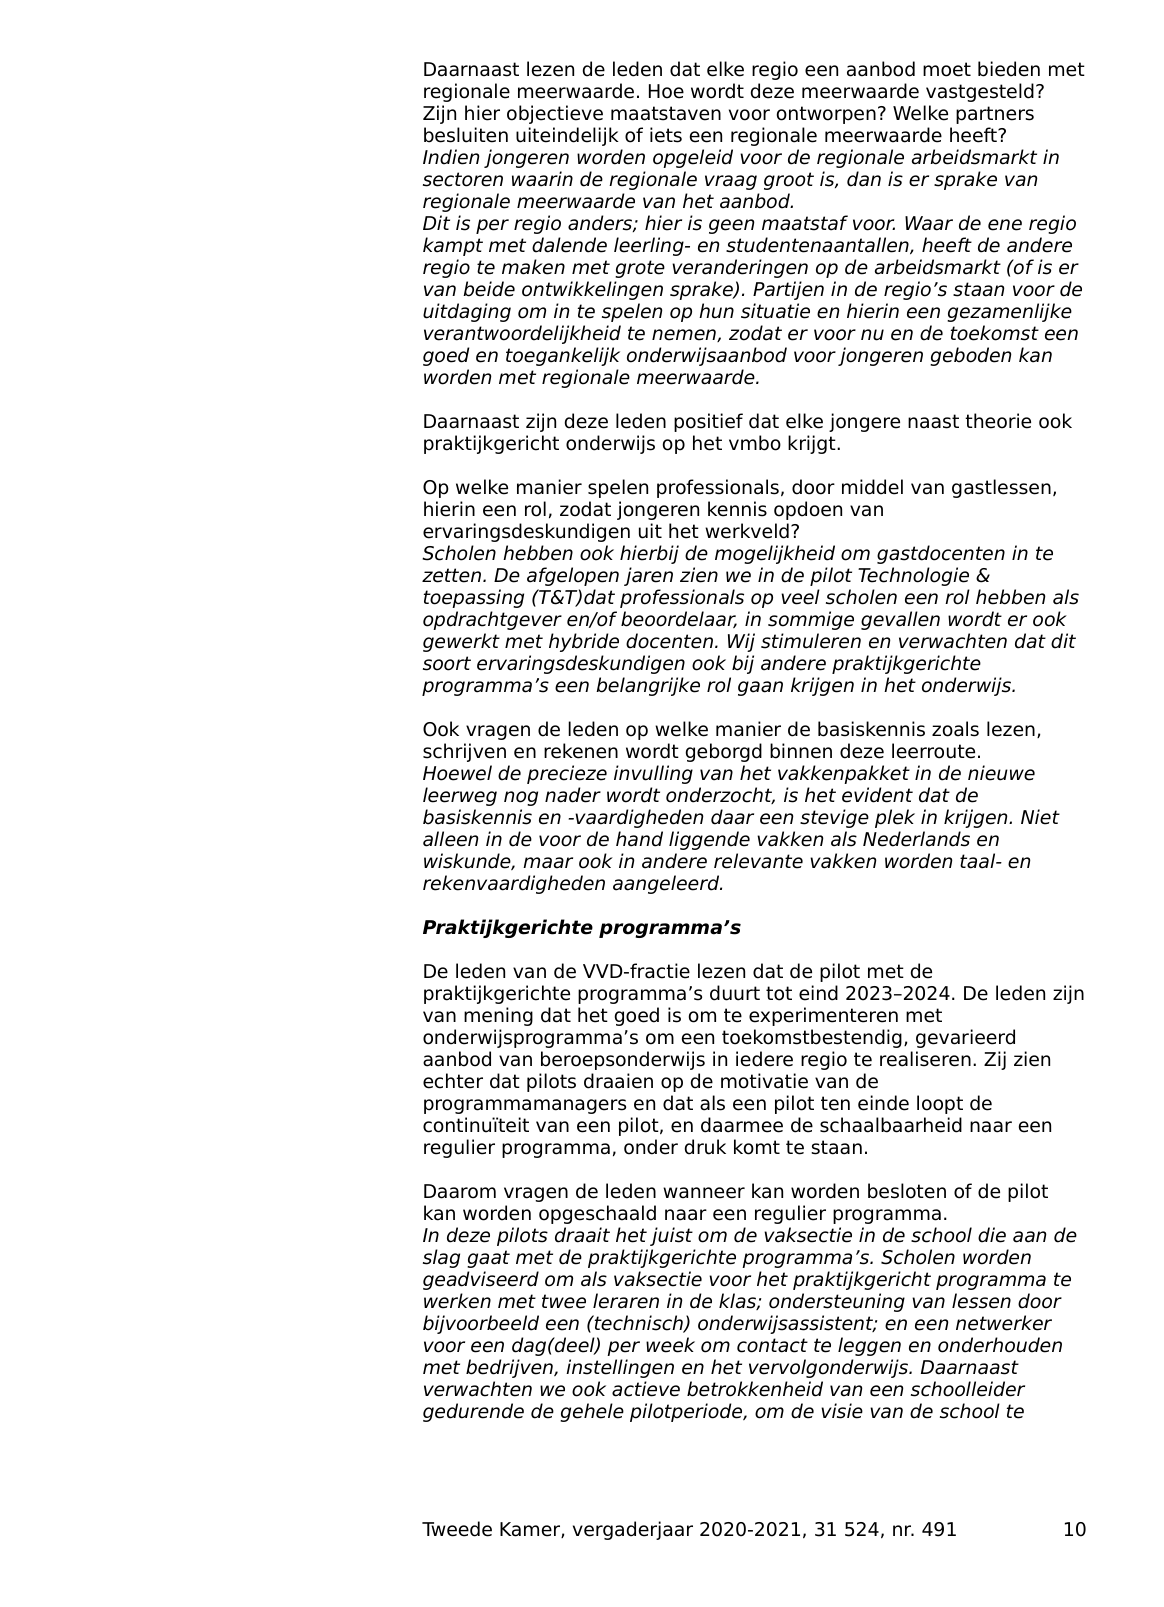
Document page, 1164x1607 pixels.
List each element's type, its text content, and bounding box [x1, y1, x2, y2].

text Indien jongeren worden opgeleid voor de regionale arbeidsmarkt in sectoren waarin de regionale vraag groot is, dan is er sprake van regionale meerwaarde van het aanbod. [422, 147, 1087, 213]
text In deze pilots draait het juist om de vaksectie in de school die aan de slag gaat met de praktijkgerichte programma’s. Scholen worden geadviseerd om als vaksectie voor het praktijkgericht programma te werken met twee leraren in de klas; ondersteuning van lessen door bijvoorbeeld een (technisch) onderwijsassistent; en een netwerker voor een dag(deel) per week om contact te leggen en onderhouden met bedrijven, instellingen en het vervolgonderwijs. Daarnaast verwachten we ook actieve betrokkenheid van een schoolleider gedurende de gehele pilotperiode, om de visie van de school te [422, 1225, 1087, 1423]
text Daarnaast zijn deze leden positief dat elke jongere naast theorie ook praktijkgericht onderwijs op het vmbo krijgt. [422, 411, 1087, 455]
text Dit is per regio anders; hier is geen maatstaf voor. Waar de ene regio kampt met dalende leerling- en studentenaantallen, heeft de andere regio te maken met grote veranderingen op de arbeidsmarkt (of is er van beide ontwikkelingen sprake). Partijen in de regio’s staan voor de uitdaging om in te spelen op hun situatie en hierin een gezamenlijke verantwoordelijkheid te nemen, zodat er voor nu en de toekomst een goed en toegankelijk onderwijsaanbod voor jongeren geboden kan worden met regionale meerwaarde. [422, 213, 1087, 389]
text De leden van de VVD-fractie lezen dat de pilot met de praktijkgerichte programma’s duurt tot eind 2023–2024. De leden zijn van mening dat het goed is om te experimenteren met onderwijsprogramma’s om een toekomstbestendig, gevarieerd aanbod van beroepsonderwijs in iedere regio te realiseren. Zij zien echter dat pilots draaien op de motivatie van de programmamanagers en dat als een pilot ten einde loopt de continuïteit van een pilot, en daarmee de schaalbaarheid naar een regulier programma, onder druk komt te staan. [422, 961, 1087, 1159]
text Daarnaast lezen de leden dat elke regio een aanbod moet bieden met regionale meerwaarde. Hoe wordt deze meerwaarde vastgesteld? Zijn hier objectieve maatstaven voor ontworpen? Welke partners besluiten uiteindelijk of iets een regionale meerwaarde heeft? [422, 59, 1087, 147]
subtitle Praktijkgerichte programma’s [422, 917, 1087, 939]
text Op welke manier spelen professionals, door middel van gastlessen, hierin een rol, zodat jongeren kennis opdoen van ervaringsdeskundigen uit het werkveld? [422, 477, 1087, 543]
text Daarom vragen de leden wanneer kan worden besloten of de pilot kan worden opgeschaald naar een regulier programma. [422, 1181, 1087, 1225]
text Hoewel de precieze invulling van het vakkenpakket in de nieuwe leerweg nog nader wordt onderzocht, is het evident dat de basiskennis en -vaardigheden daar een stevige plek in krijgen. Niet alleen in de voor de hand liggende vakken als Nederlands en wiskunde, maar ook in andere relevante vakken worden taal- en rekenvaardigheden aangeleerd. [422, 763, 1087, 895]
text Ook vragen de leden op welke manier de basiskennis zoals lezen, schrijven en rekenen wordt geborgd binnen deze leerroute. [422, 719, 1087, 763]
text Scholen hebben ook hierbij de mogelijkheid om gastdocenten in te zetten. De afgelopen jaren zien we in de pilot Technologie & toepassing (T&T)dat professionals op veel scholen een rol hebben als opdrachtgever en/of beoordelaar, in sommige gevallen wordt er ook gewerkt met hybride docenten. Wij stimuleren en verwachten dat dit soort ervaringsdeskundigen ook bij andere praktijkgerichte programma’s een belangrijke rol gaan krijgen in het onderwijs. [422, 543, 1087, 697]
